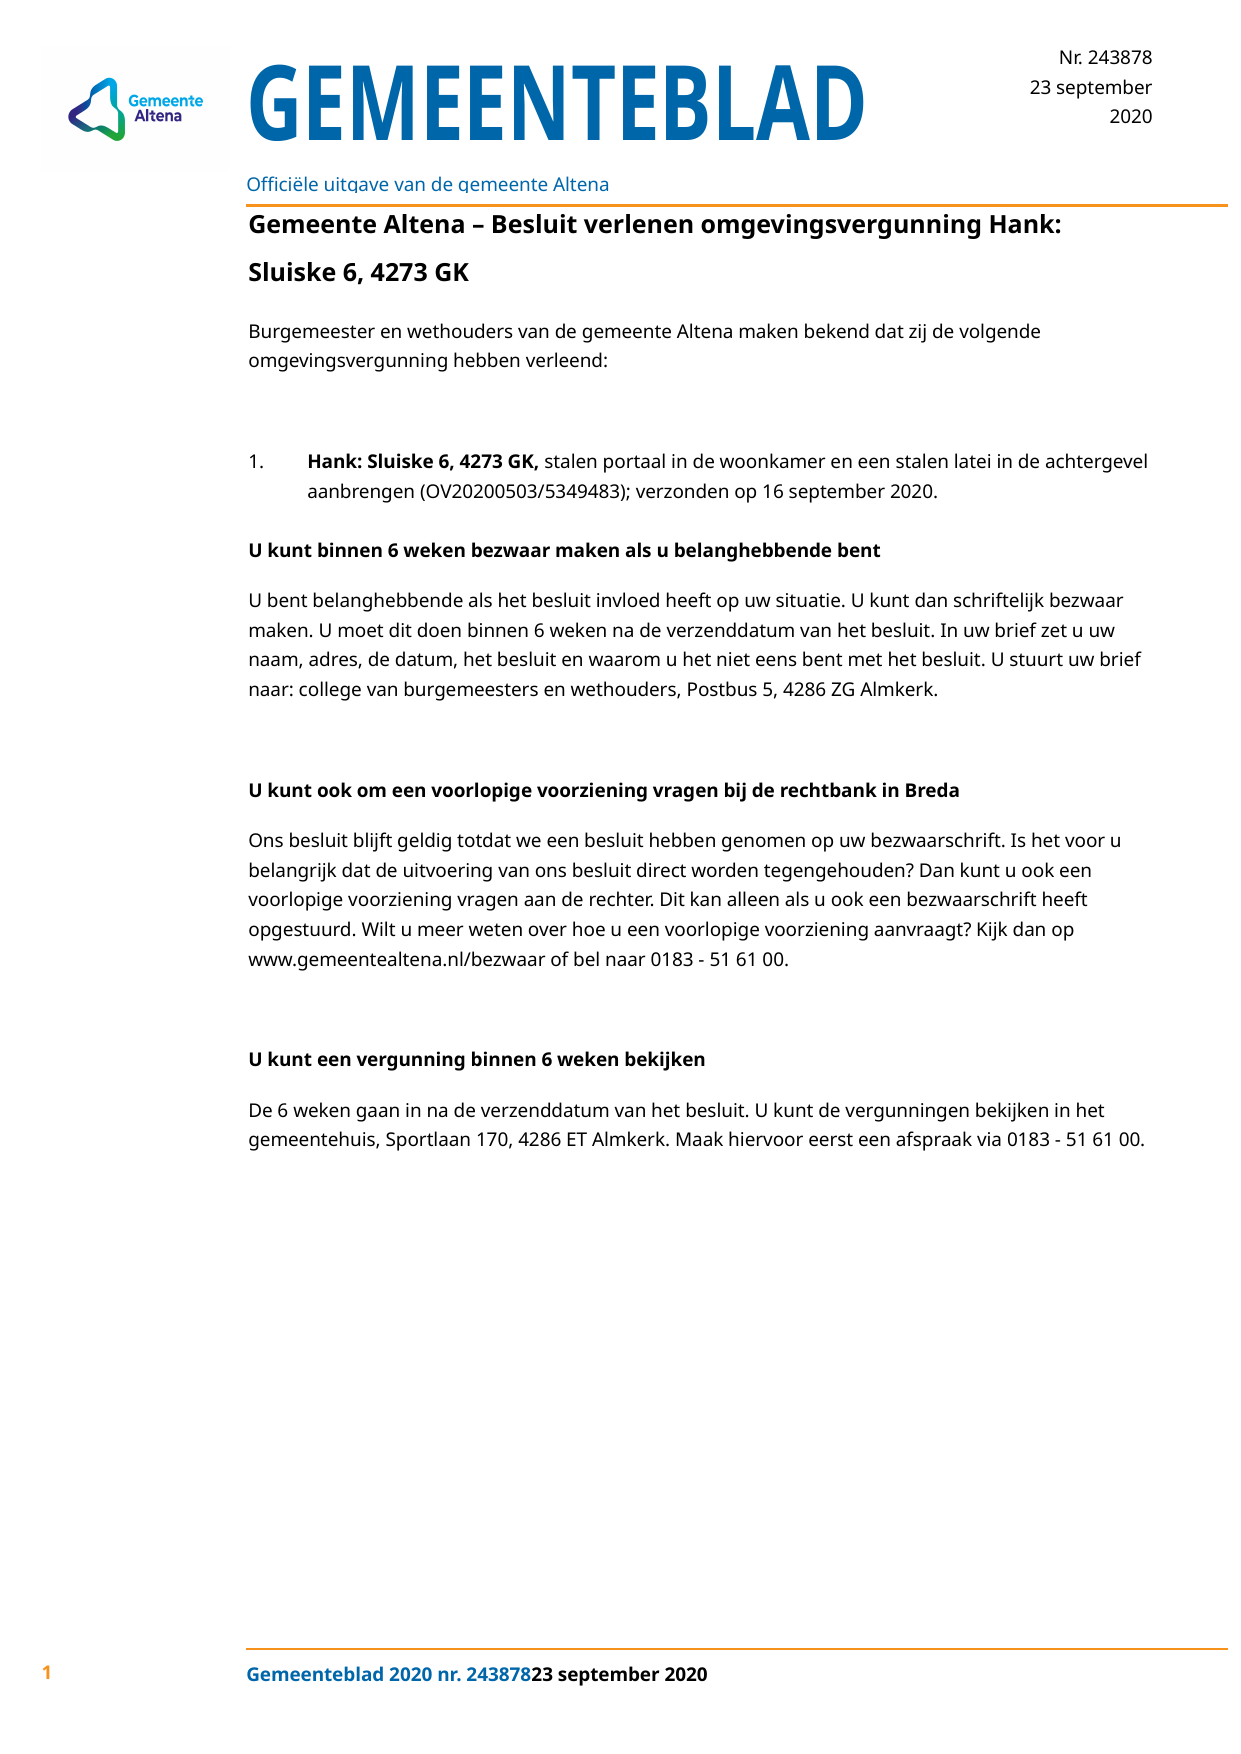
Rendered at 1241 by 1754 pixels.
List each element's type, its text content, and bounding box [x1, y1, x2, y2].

text U kunt ook om een voorlopige voorziening vragen bij de rechtbank in Breda [248, 777, 1152, 803]
text Ons besluit blijft geldig totdat we een besluit hebben genomen op uw bezwaarschrift. Is het voor u belangrijk dat de uitvoering van ons besluit direct worden tegengehouden? Dan kunt u ook een voorlopige voorziening vragen aan de rechter. Dit kan alleen als u ook een bezwaarschrift heeft opgestuurd. Wilt u meer weten over hoe u een voorlopige voorziening aanvraagt? Kijk dan op www.gemeentealtena.nl/bezwaar of bel naar 0183 - 51 61 00. [248, 827, 1152, 972]
list Hank: Sluiske 6, 4273 GK, stalen portaal in de woonkamer en een stalen latei in de achtergevel aanbrengen (OV20200503/5349483); verzonden op 16 september 2020. [248, 448, 1152, 504]
text Gemeente Altena – Besluit verlenen omgevingsvergunning Hank: Sluiske 6, 4273 GK [248, 207, 1152, 288]
text De 6 weken gaan in na de verzenddatum van het besluit. U kunt de vergunningen bekijken in het gemeentehuis, Sportlaan 170, 4286 ET Almkerk. Maak hiervoor eerst een afspraak via 0183 - 51 61 00. [248, 1097, 1152, 1152]
picture [41, 47, 231, 172]
text U kunt een vergunning binnen 6 weken bekijken [248, 1047, 1152, 1072]
text U bent belanghebbende als het besluit invloed heeft op uw situatie. U kunt dan schriftelijk bezwaar maken. U moet dit doen binnen 6 weken na de verzenddatum van het besluit. In uw brief zet u uw naam, adres, de datum, het besluit en waarom u het niet eens bent met het besluit. U stuurt uw brief naar: college van burgemeesters en wethouders, Postbus 5, 4286 ZG Almkerk. [248, 587, 1152, 702]
text U kunt binnen 6 weken bezwaar maken als u belanghebbende bent [248, 537, 1152, 563]
text Burgemeester en wethouders van de gemeente Altena maken bekend dat zij de volgende omgevingsvergunning hebben verleend: [248, 318, 1152, 373]
